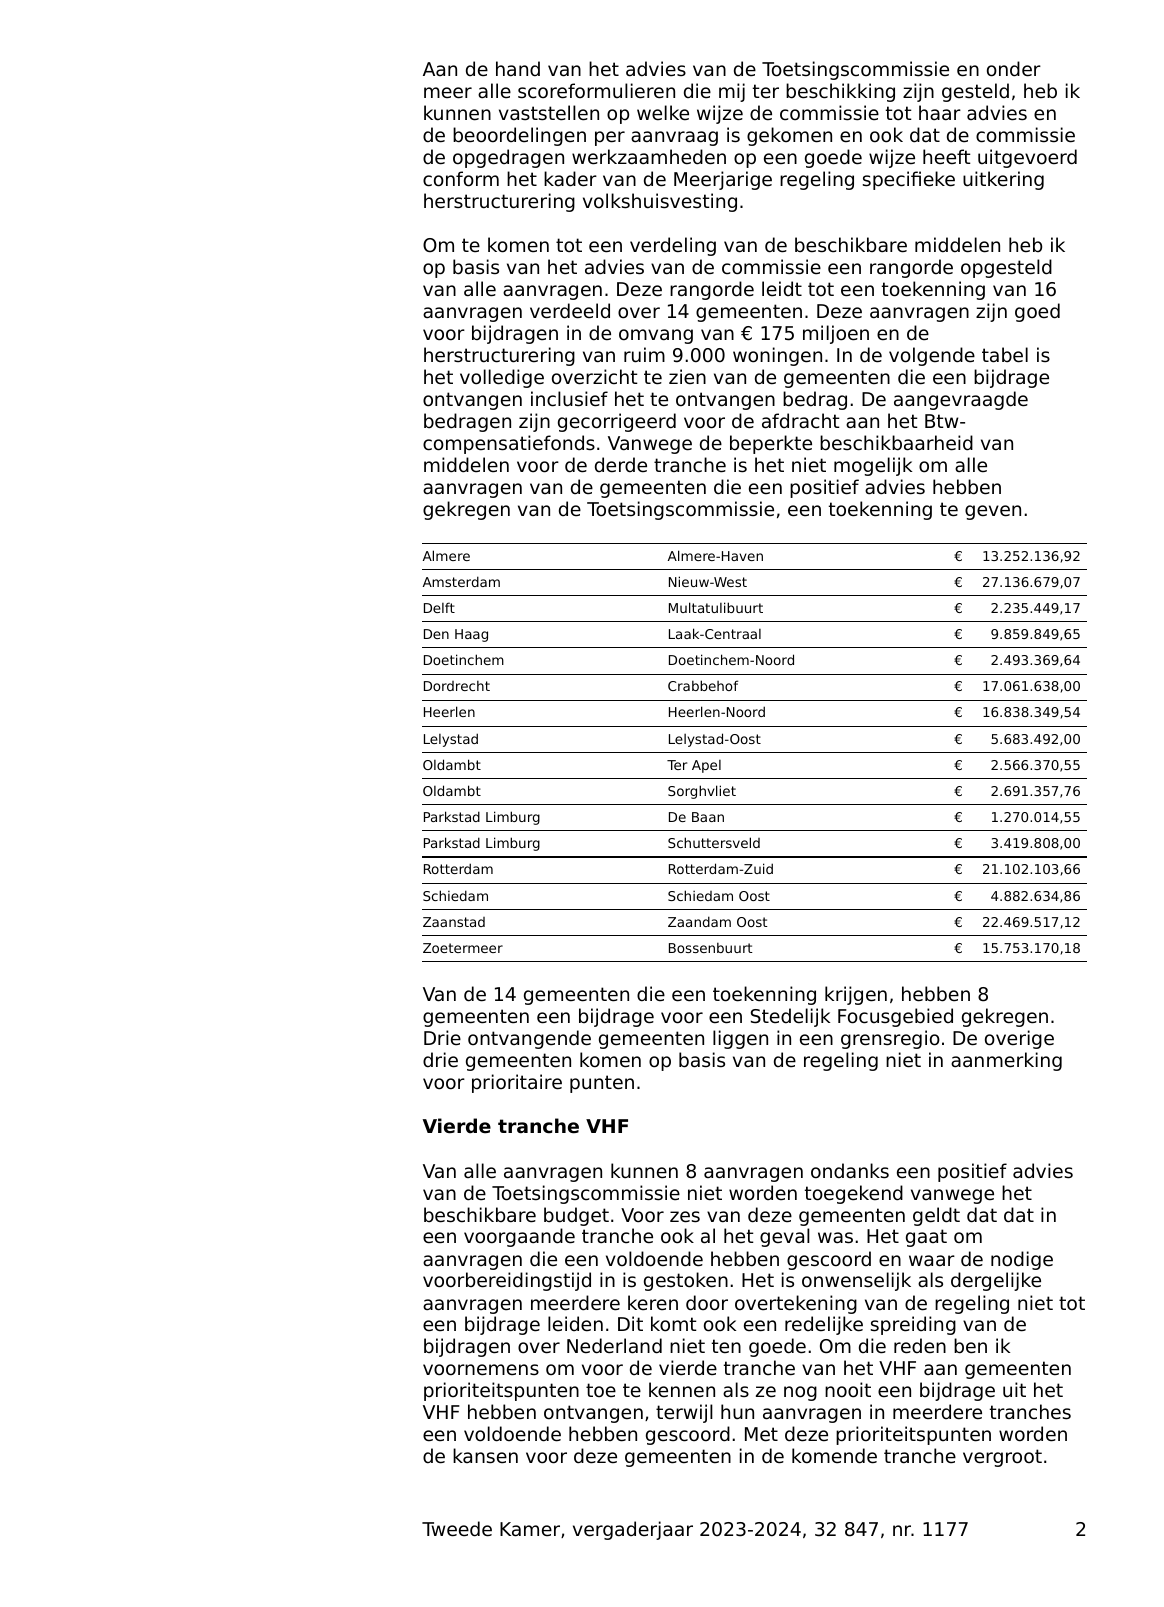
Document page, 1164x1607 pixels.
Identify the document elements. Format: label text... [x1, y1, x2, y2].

table_cell Schiedam Oost [661, 884, 927, 909]
table_cell Zoetermeer [422, 936, 661, 961]
table_cell Bossenbuurt [661, 936, 927, 961]
table_cell Zaanstad [422, 910, 661, 935]
table_header € [927, 544, 968, 569]
table_cell € [927, 596, 968, 621]
table_cell Parkstad Limburg [422, 831, 661, 856]
table_cell De Baan [661, 805, 927, 830]
text Om te komen tot een verdeling van de beschikbare middelen heb ik op basis van het advies van de commissie een rangorde opgesteld van alle aanvragen. Deze rangorde leidt tot een toekenning van 16 aanvragen verdeeld over 14 gemeenten. Deze aanvragen zijn goed voor bijdragen in de omvang van € 175 miljoen en de herstructurering van ruim 9.000 woningen. In de volgende tabel is het volledige overzicht te zien van de gemeenten die een bijdrage ontvangen inclusief het te ontvangen bedrag. De aangevraagde bedragen zijn gecorrigeerd voor de afdracht aan het Btw-compensatiefonds. Vanwege de beperkte beschikbaarheid van middelen voor de derde tranche is het niet mogelijk om alle aanvragen van de gemeenten die een positief advies hebben gekregen van de Toetsingscommissie, een toekenning te geven. [422, 235, 1087, 521]
table_cell Zaandam Oost [661, 910, 927, 935]
table_cell 15.753.170,18 [969, 936, 1087, 961]
table_cell € [927, 936, 968, 961]
table_cell Schiedam [422, 884, 661, 909]
table_cell Delft [422, 596, 661, 621]
table_cell Nieuw-West [661, 570, 927, 595]
table_cell € [927, 648, 968, 673]
table_cell € [927, 858, 968, 883]
table_cell € [927, 779, 968, 804]
table_cell Lelystad-Oost [661, 727, 927, 752]
table_cell Heerlen-Noord [661, 701, 927, 726]
table_cell Lelystad [422, 727, 661, 752]
table_cell Oldambt [422, 779, 661, 804]
table_cell 1.270.014,55 [969, 805, 1087, 830]
table_cell Den Haag [422, 622, 661, 647]
table_cell 3.419.808,00 [969, 831, 1087, 856]
table_cell € [927, 675, 968, 699]
table_cell 16.838.349,54 [969, 701, 1087, 726]
table_cell € [927, 727, 968, 752]
table_cell Doetinchem-Noord [661, 648, 927, 673]
table_cell € [927, 570, 968, 595]
table_cell 27.136.679,07 [969, 570, 1087, 595]
table_cell € [927, 805, 968, 830]
table_cell 9.859.849,65 [969, 622, 1087, 647]
table_header 13.252.136,92 [969, 544, 1087, 569]
table_cell Ter Apel [661, 753, 927, 778]
table_cell 2.235.449,17 [969, 596, 1087, 621]
table_cell 4.882.634,86 [969, 884, 1087, 909]
table_cell Schuttersveld [661, 831, 927, 856]
table_cell Parkstad Limburg [422, 805, 661, 830]
table_cell Heerlen [422, 701, 661, 726]
table_header Almere-Haven [661, 544, 927, 569]
table_cell € [927, 884, 968, 909]
table_cell Doetinchem [422, 648, 661, 673]
table_cell Laak-Centraal [661, 622, 927, 647]
table_cell Crabbehof [661, 675, 927, 699]
table_cell Multatulibuurt [661, 596, 927, 621]
subtitle Vierde tranche VHF [422, 1116, 1087, 1138]
text Aan de hand van het advies van de Toetsingscommissie en onder meer alle scoreformulieren die mij ter beschikking zijn gesteld, heb ik kunnen vaststellen op welke wijze de commissie tot haar advies en de beoordelingen per aanvraag is gekomen en ook dat de commissie de opgedragen werkzaamheden op een goede wijze heeft uitgevoerd conform het kader van de Meerjarige regeling specifieke uitkering herstructurering volkshuisvesting. [422, 59, 1087, 213]
table_cell Amsterdam [422, 570, 661, 595]
table_cell Sorghvliet [661, 779, 927, 804]
table_cell 22.469.517,12 [969, 910, 1087, 935]
text Van alle aanvragen kunnen 8 aanvragen ondanks een positief advies van de Toetsingscommissie niet worden toegekend vanwege het beschikbare budget. Voor zes van deze gemeenten geldt dat dat in een voorgaande tranche ook al het geval was. Het gaat om aanvragen die een voldoende hebben gescoord en waar de nodige voorbereidingstijd in is gestoken. Het is onwenselijk als dergelijke aanvragen meerdere keren door overtekening van de regeling niet tot een bijdrage leiden. Dit komt ook een redelijke spreiding van de bijdragen over Nederland niet ten goede. Om die reden ben ik voornemens om voor de vierde tranche van het VHF aan gemeenten prioriteitspunten toe te kennen als ze nog nooit een bijdrage uit het VHF hebben ontvangen, terwijl hun aanvragen in meerdere tranches een voldoende hebben gescoord. Met deze prioriteitspunten worden de kansen voor deze gemeenten in de komende tranche vergroot. [422, 1161, 1087, 1468]
table_cell 2.493.369,64 [969, 648, 1087, 673]
table_cell € [927, 701, 968, 726]
table_cell 21.102.103,66 [969, 858, 1087, 883]
table_cell 2.566.370,55 [969, 753, 1087, 778]
table_cell Oldambt [422, 753, 661, 778]
table_header Almere [422, 544, 661, 569]
table_cell 17.061.638,00 [969, 675, 1087, 699]
table_cell Rotterdam [422, 858, 661, 883]
table_cell € [927, 831, 968, 856]
table_cell Dordrecht [422, 675, 661, 699]
table_cell € [927, 622, 968, 647]
table_cell Rotterdam-Zuid [661, 858, 927, 883]
text Van de 14 gemeenten die een toekenning krijgen, hebben 8 gemeenten een bijdrage voor een Stedelijk Focusgebied gekregen. Drie ontvangende gemeenten liggen in een grensregio. De overige drie gemeenten komen op basis van de regeling niet in aanmerking voor prioritaire punten. [422, 984, 1087, 1094]
table_cell € [927, 910, 968, 935]
table_cell 5.683.492,00 [969, 727, 1087, 752]
table_cell € [927, 753, 968, 778]
table_cell 2.691.357,76 [969, 779, 1087, 804]
